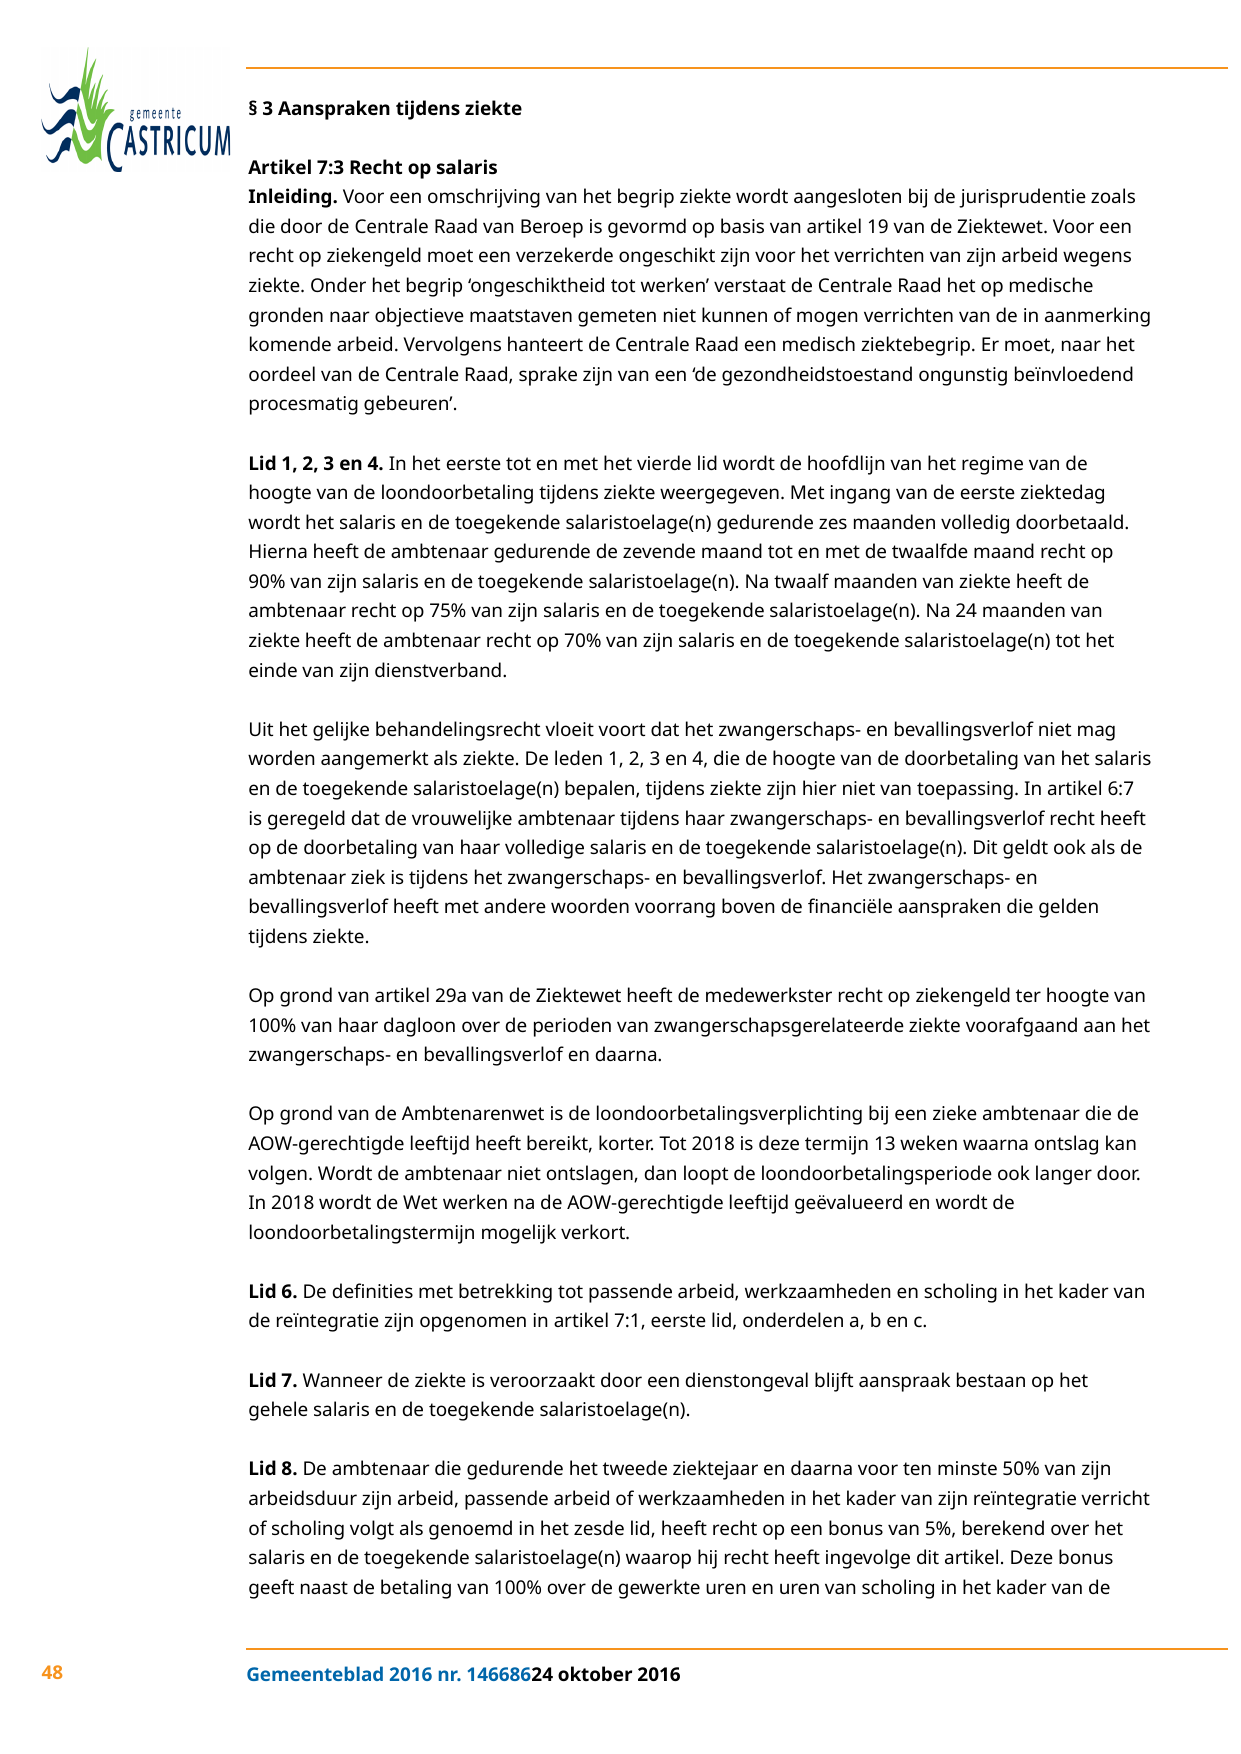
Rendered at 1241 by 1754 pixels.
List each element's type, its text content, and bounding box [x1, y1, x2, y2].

text Op grond van de Ambtenarenwet is de loondoorbetalingsverplichting bij een zieke ambtenaar die de AOW-gerechtigde leeftijd heeft bereikt, korter. Tot 2018 is deze termijn 13 weken waarna ontslag kan volgen. Wordt de ambtenaar niet ontslagen, dan loopt de loondoorbetalingsperiode ook langer door. In 2018 wordt de Wet werken na de AOW-gerechtigde leeftijd geëvalueerd en wordt de loondoorbetalingstermijn mogelijk verkort. [248, 1101, 1152, 1245]
text Lid 7. Wanneer de ziekte is veroorzaakt door een dienstongeval blijft aanspraak bestaan op het gehele salaris en de toegekende salaristoelage(n). [248, 1367, 1152, 1422]
text Lid 1, 2, 3 en 4. In het eerste tot en met het vierde lid wordt de hoofdlijn van het regime van de hoogte van de loondoorbetaling tijdens ziekte weergegeven. Met ingang van de eerste ziektedag wordt het salaris en de toegekende salaristoelage(n) gedurende zes maanden volledig doorbetaald. Hierna heeft de ambtenaar gedurende de zevende maand tot en met de twaalfde maand recht op 90% van zijn salaris en de toegekende salaristoelage(n). Na twaalf maanden van ziekte heeft de ambtenaar recht op 75% van zijn salaris en de toegekende salaristoelage(n). Na 24 maanden van ziekte heeft de ambtenaar recht op 70% van zijn salaris en de toegekende salaristoelage(n) tot het einde van zijn dienstverband. [248, 450, 1152, 683]
text Lid 6. De definities met betrekking tot passende arbeid, werkzaamheden en scholing in het kader van de reïntegratie zijn opgenomen in artikel 7:1, eerste lid, onderdelen a, b en c. [248, 1278, 1152, 1333]
text Inleiding. Voor een omschrijving van het begrip ziekte wordt aangesloten bij de jurisprudentie zoals die door de Centrale Raad van Beroep is gevormd op basis van artikel 19 van de Ziektewet. Voor een recht op ziekengeld moet een verzekerde ongeschikt zijn voor het verrichten van zijn arbeid wegens ziekte. Onder het begrip ‘ongeschiktheid tot werken’ verstaat de Centrale Raad het op medische gronden naar objectieve maatstaven gemeten niet kunnen of mogen verrichten van de in aanmerking komende arbeid. Vervolgens hanteert de Centrale Raad een medisch ziektebegrip. Er moet, naar het oordeel van de Centrale Raad, sprake zijn van een ‘de gezondheidstoestand ongunstig beïnvloedend procesmatig gebeuren’. [248, 183, 1152, 416]
picture [41, 47, 231, 172]
text § 3 Aanspraken tijdens ziekte [248, 95, 1152, 121]
text Op grond van artikel 29a van de Ziektewet heeft de medewerkster recht op ziekengeld ter hoogte van 100% van haar dagloon over de perioden van zwangerschapsgerelateerde ziekte voorafgaand aan het zwangerschaps- en bevallingsverlof en daarna. [248, 982, 1152, 1067]
text Uit het gelijke behandelingsrecht vloeit voort dat het zwangerschaps- en bevallingsverlof niet mag worden aangemerkt als ziekte. De leden 1, 2, 3 en 4, die de hoogte van de doorbetaling van het salaris en de toegekende salaristoelage(n) bepalen, tijdens ziekte zijn hier niet van toepassing. In artikel 6:7 is geregeld dat de vrouwelijke ambtenaar tijdens haar zwangerschaps- en bevallingsverlof recht heeft op de doorbetaling van haar volledige salaris en de toegekende salaristoelage(n). Dit geldt ook als de ambtenaar ziek is tijdens het zwangerschaps- en bevallingsverlof. Het zwangerschaps- en bevallingsverlof heeft met andere woorden voorrang boven de financiële aanspraken die gelden tijdens ziekte. [248, 716, 1152, 949]
text Artikel 7:3 Recht op salaris [248, 154, 1152, 180]
text Lid 8. De ambtenaar die gedurende het tweede ziektejaar en daarna voor ten minste 50% van zijn arbeidsduur zijn arbeid, passende arbeid of werkzaamheden in het kader van zijn reïntegratie verricht of scholing volgt als genoemd in het zesde lid, heeft recht op een bonus van 5%, berekend over het salaris en de toegekende salaristoelage(n) waarop hij recht heeft ingevolge dit artikel. Deze bonus geeft naast de betaling van 100% over de gewerkte uren en uren van scholing in het kader van de [248, 1456, 1152, 1600]
